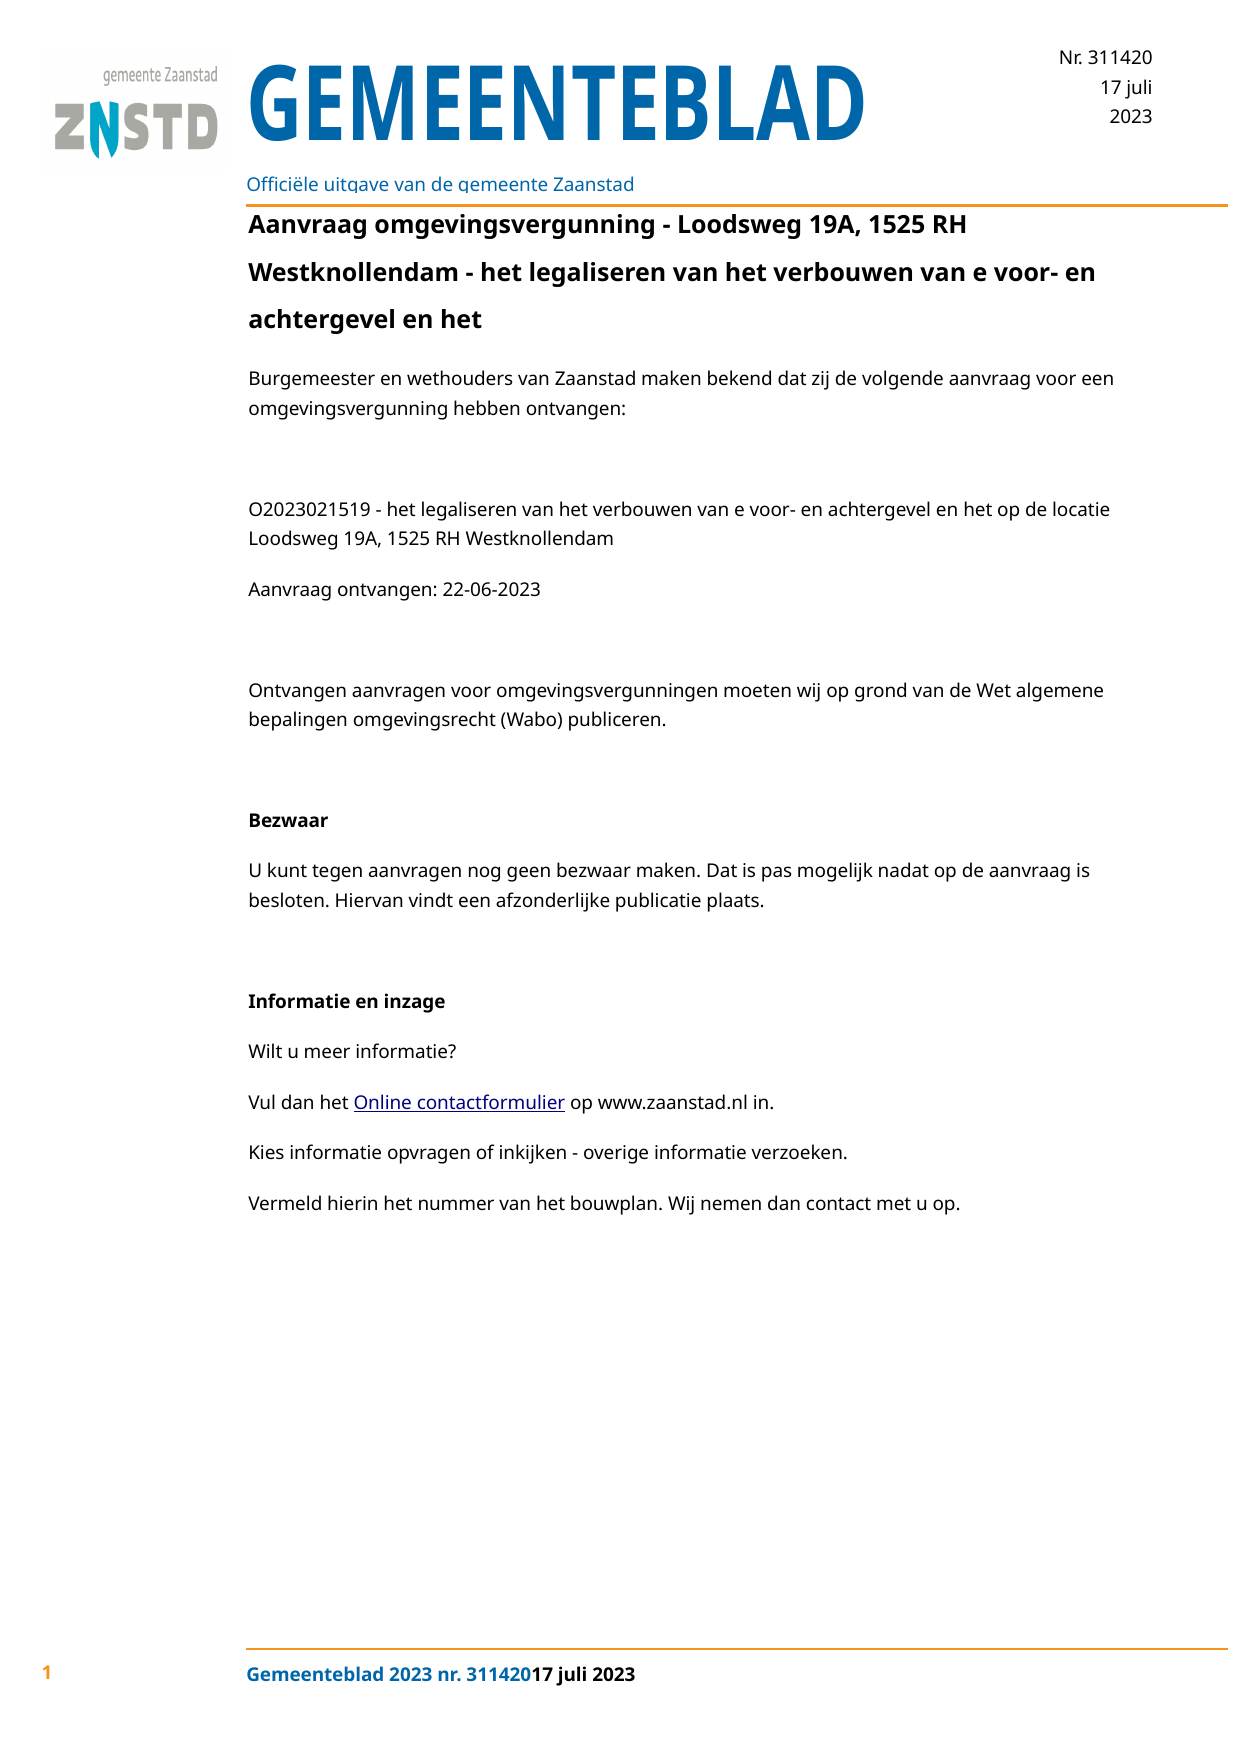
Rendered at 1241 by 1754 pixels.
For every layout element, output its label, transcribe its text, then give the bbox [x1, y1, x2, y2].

picture [41, 47, 231, 172]
text Burgemeester en wethouders van Zaanstad maken bekend dat zij de volgende aanvraag voor een omgevingsvergunning hebben ontvangen: [248, 366, 1152, 421]
text Vul dan het Online contactformulier op www.zaanstad.nl in. [248, 1089, 1152, 1114]
text Kies informatie opvragen of inkijken - overige informatie verzoeken. [248, 1139, 1152, 1165]
text Bezwaar [248, 807, 1152, 833]
text Aanvraag omgevingsvergunning - Loodsweg 19A, 1525 RH Westknollendam - het legaliseren van het verbouwen van e voor- en achtergevel en het [248, 207, 1152, 336]
text O2023021519 - het legaliseren van het verbouwen van e voor- en achtergevel en het op de locatie Loodsweg 19A, 1525 RH Westknollendam [248, 496, 1152, 551]
text Informatie en inzage [248, 988, 1152, 1014]
text Wilt u meer informatie? [248, 1038, 1152, 1064]
text Aanvraag ontvangen: 22-06-2023 [248, 576, 1152, 602]
text Vermeld hierin het nummer van het bouwplan. Wij nemen dan contact met u op. [248, 1190, 1152, 1215]
text U kunt tegen aanvragen nog geen bezwaar maken. Dat is pas mogelijk nadat op de aanvraag is besloten. Hiervan vindt een afzonderlijke publicatie plaats. [248, 858, 1152, 913]
text Ontvangen aanvragen voor omgevingsvergunningen moeten wij op grond van de Wet algemene bepalingen omgevingsrecht (Wabo) publiceren. [248, 677, 1152, 732]
